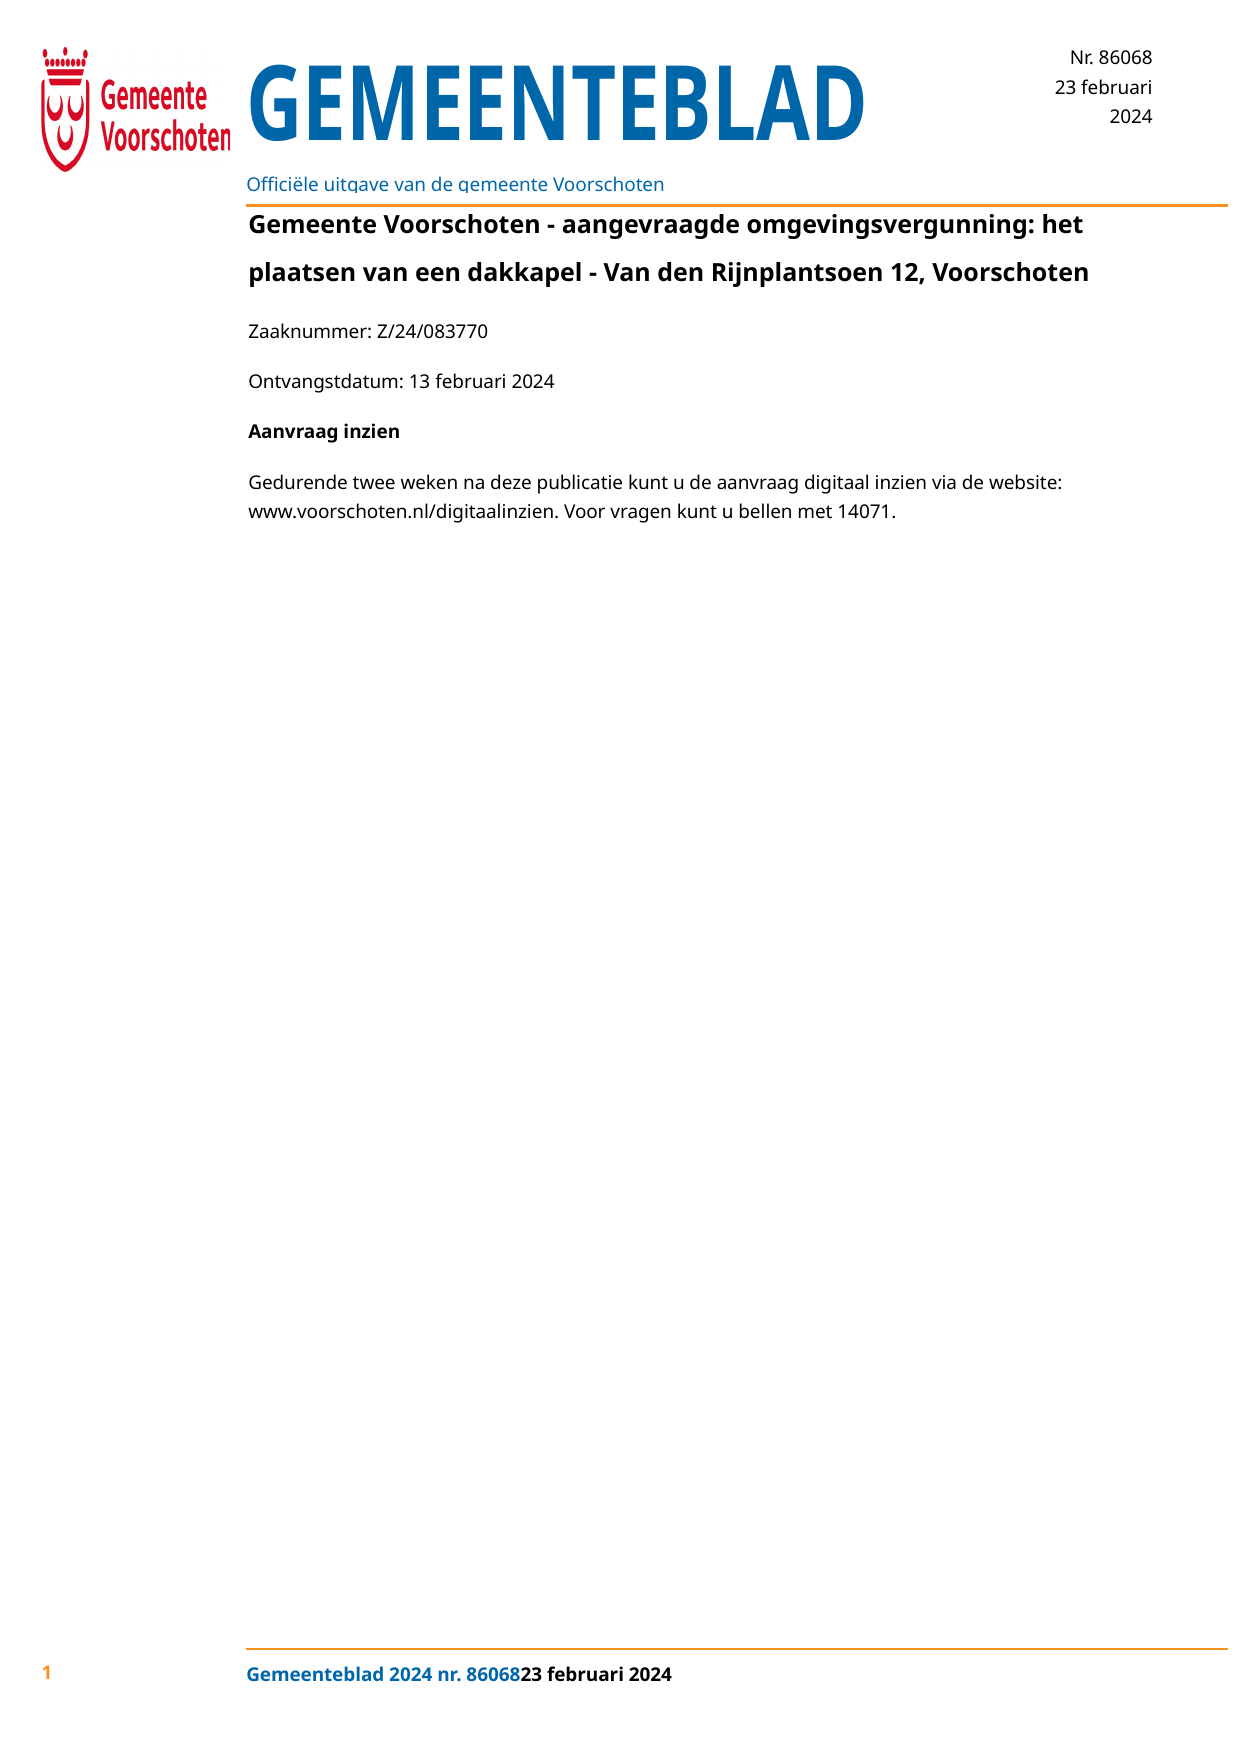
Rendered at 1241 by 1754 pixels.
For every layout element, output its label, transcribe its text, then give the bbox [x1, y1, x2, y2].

text Aanvraag inzien [248, 419, 1152, 444]
text Ontvangstdatum: 13 februari 2024 [248, 368, 1152, 394]
text Gemeente Voorschoten - aangevraagde omgevingsvergunning: het plaatsen van een dakkapel - Van den Rijnplantsoen 12, Voorschoten [248, 207, 1152, 288]
text Gedurende twee weken na deze publicatie kunt u de aanvraag digitaal inzien via de website: www.voorschoten.nl/digitaalinzien. Voor vragen kunt u bellen met 14071. [248, 469, 1152, 524]
picture [41, 47, 231, 172]
text Zaaknummer: Z/24/083770 [248, 318, 1152, 344]
